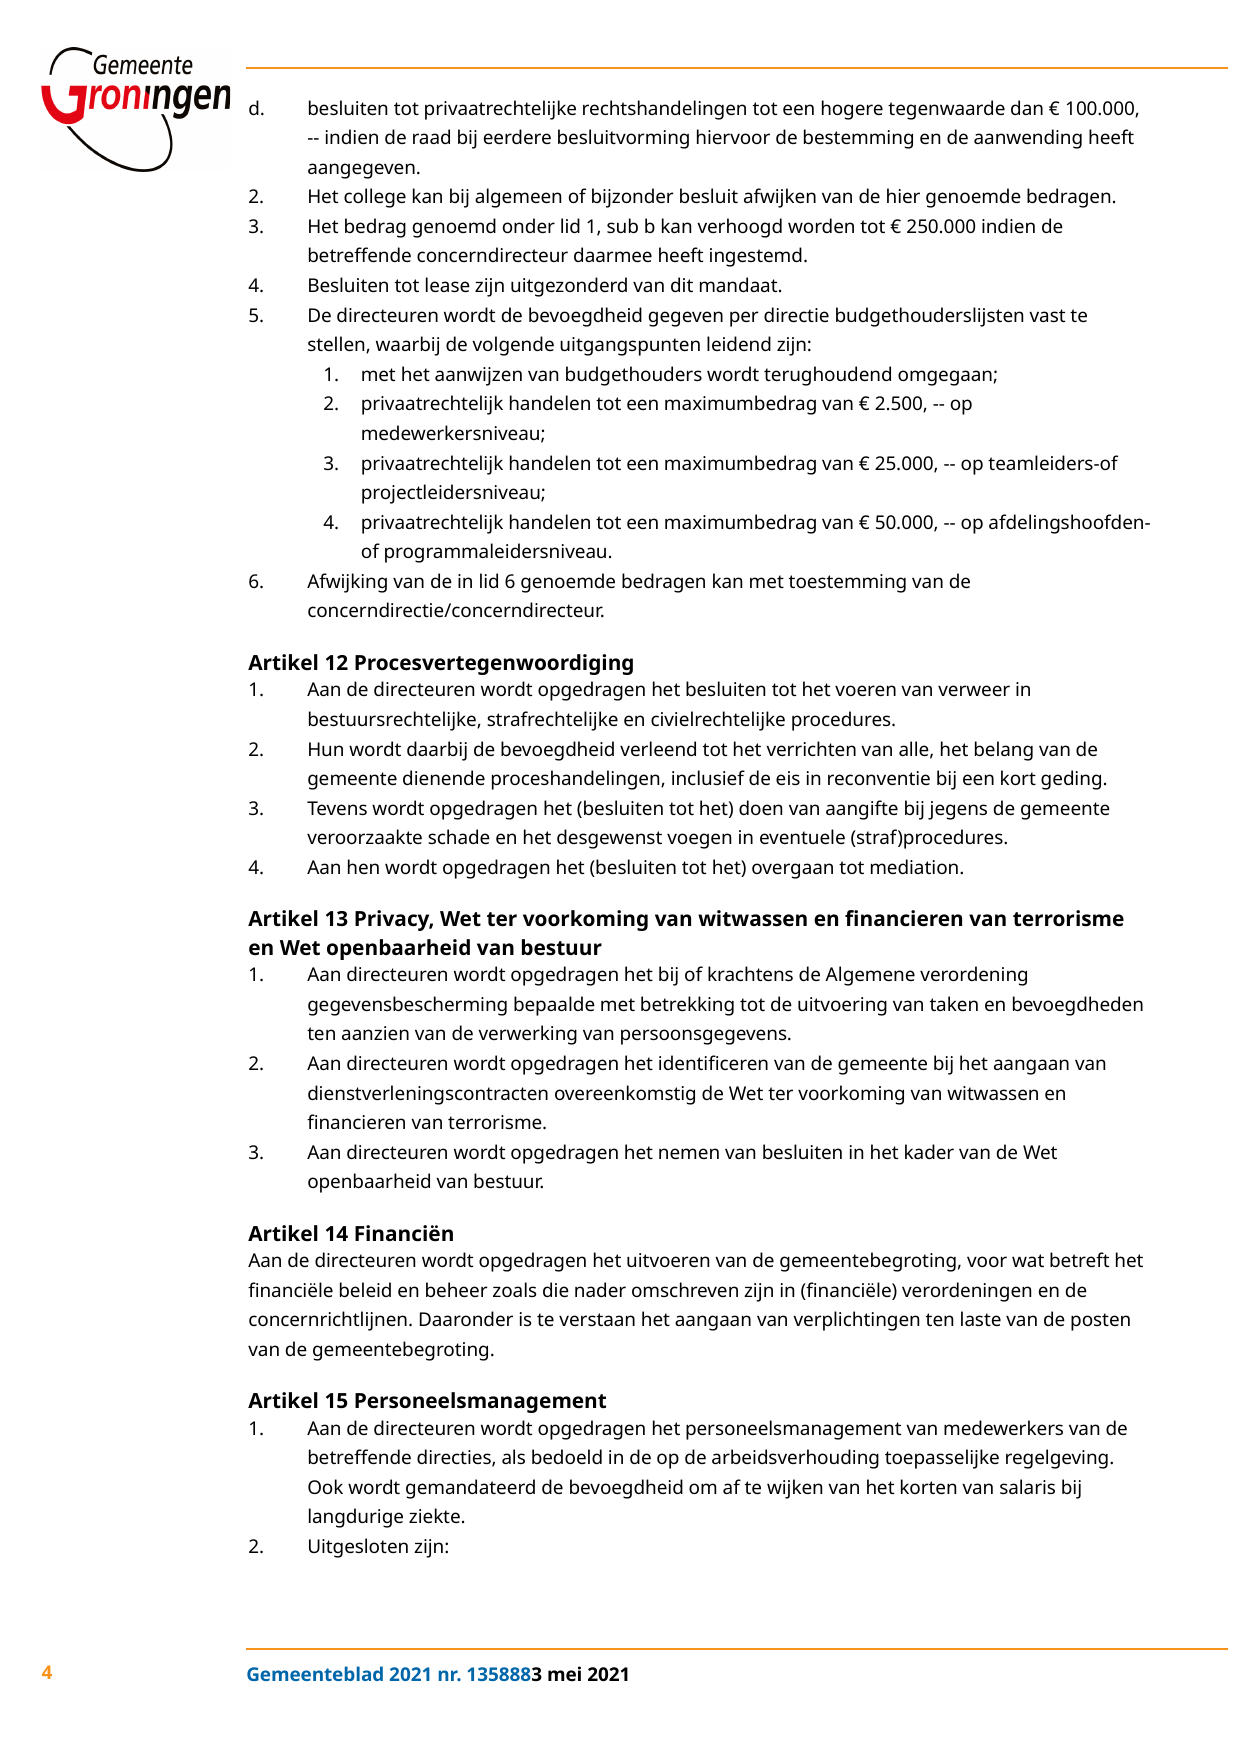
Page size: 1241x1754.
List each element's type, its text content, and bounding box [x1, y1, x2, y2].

list De directeuren wordt de bevoegdheid gegeven per directie budgethouderslijsten vast te stellen, waarbij de volgende uitgangspunten leidend zijn: [248, 302, 1152, 357]
list met het aanwijzen van budgethouders wordt terughoudend omgegaan; [323, 361, 1152, 387]
text Artikel 15 Personeelsmanagement [248, 1386, 1152, 1415]
list Hun wordt daarbij de bevoegdheid verleend tot het verrichten van alle, het belang van de gemeente dienende proceshandelingen, inclusief de eis in reconventie bij een kort geding. [248, 736, 1152, 791]
picture [41, 47, 231, 172]
list privaatrechtelijk handelen tot een maximumbedrag van € 2.500, -- op medewerkersniveau; [323, 391, 1152, 446]
list Afwijking van de in lid 6 genoemde bedragen kan met toestemming van de concerndirectie/concerndirecteur. [248, 568, 1152, 623]
list privaatrechtelijk handelen tot een maximumbedrag van € 50.000, -- op afdelingshoofden- of programmaleidersniveau. [323, 509, 1152, 564]
text Artikel 14 Financiën [248, 1219, 1152, 1247]
list Uitgesloten zijn: [248, 1533, 1152, 1559]
list Het college kan bij algemeen of bijzonder besluit afwijken van de hier genoemde bedragen. [248, 183, 1152, 209]
list Het bedrag genoemd onder lid 1, sub b kan verhoogd worden tot € 250.000 indien de betreffende concerndirecteur daarmee heeft ingestemd. [248, 213, 1152, 268]
text Artikel 13 Privacy, Wet ter voorkoming van witwassen en financieren van terrorisme en Wet openbaarheid van bestuur [248, 904, 1152, 961]
list Aan directeuren wordt opgedragen het identificeren van de gemeente bij het aangaan van dienstverleningscontracten overeenkomstig de Wet ter voorkoming van witwassen en financieren van terrorisme. [248, 1050, 1152, 1135]
list besluiten tot privaatrechtelijke rechtshandelingen tot een hogere tegenwaarde dan € 100.000, -- indien de raad bij eerdere besluitvorming hiervoor de bestemming en de aanwending heeft aangegeven. [248, 95, 1152, 180]
text Aan de directeuren wordt opgedragen het uitvoeren van de gemeentebegroting, voor wat betreft het financiële beleid en beheer zoals die nader omschreven zijn in (financiële) verordeningen en de concernrichtlijnen. Daaronder is te verstaan het aangaan van verplichtingen ten laste van de posten van de gemeentebegroting. [248, 1247, 1152, 1362]
list Aan de directeuren wordt opgedragen het besluiten tot het voeren van verweer in bestuursrechtelijke, strafrechtelijke en civielrechtelijke procedures. [248, 677, 1152, 732]
list privaatrechtelijk handelen tot een maximumbedrag van € 25.000, -- op teamleiders-of projectleidersniveau; [323, 450, 1152, 505]
list Tevens wordt opgedragen het (besluiten tot het) doen van aangifte bij jegens de gemeente veroorzaakte schade en het desgewenst voegen in eventuele (straf)procedures. [248, 795, 1152, 850]
text Artikel 12 Procesvertegenwoordiging [248, 648, 1152, 677]
list Aan directeuren wordt opgedragen het bij of krachtens de Algemene verordening gegevensbescherming bepaalde met betrekking tot de uitvoering van taken en bevoegdheden ten aanzien van de verwerking van persoonsgegevens. [248, 961, 1152, 1046]
list Besluiten tot lease zijn uitgezonderd van dit mandaat. [248, 272, 1152, 298]
list Aan de directeuren wordt opgedragen het personeelsmanagement van medewerkers van de betreffende directies, als bedoeld in de op de arbeidsverhouding toepasselijke regelgeving. Ook wordt gemandateerd de bevoegdheid om af te wijken van het korten van salaris bij langdurige ziekte. [248, 1415, 1152, 1529]
list Aan hen wordt opgedragen het (besluiten tot het) overgaan tot mediation. [248, 854, 1152, 880]
list Aan directeuren wordt opgedragen het nemen van besluiten in het kader van de Wet openbaarheid van bestuur. [248, 1139, 1152, 1194]
